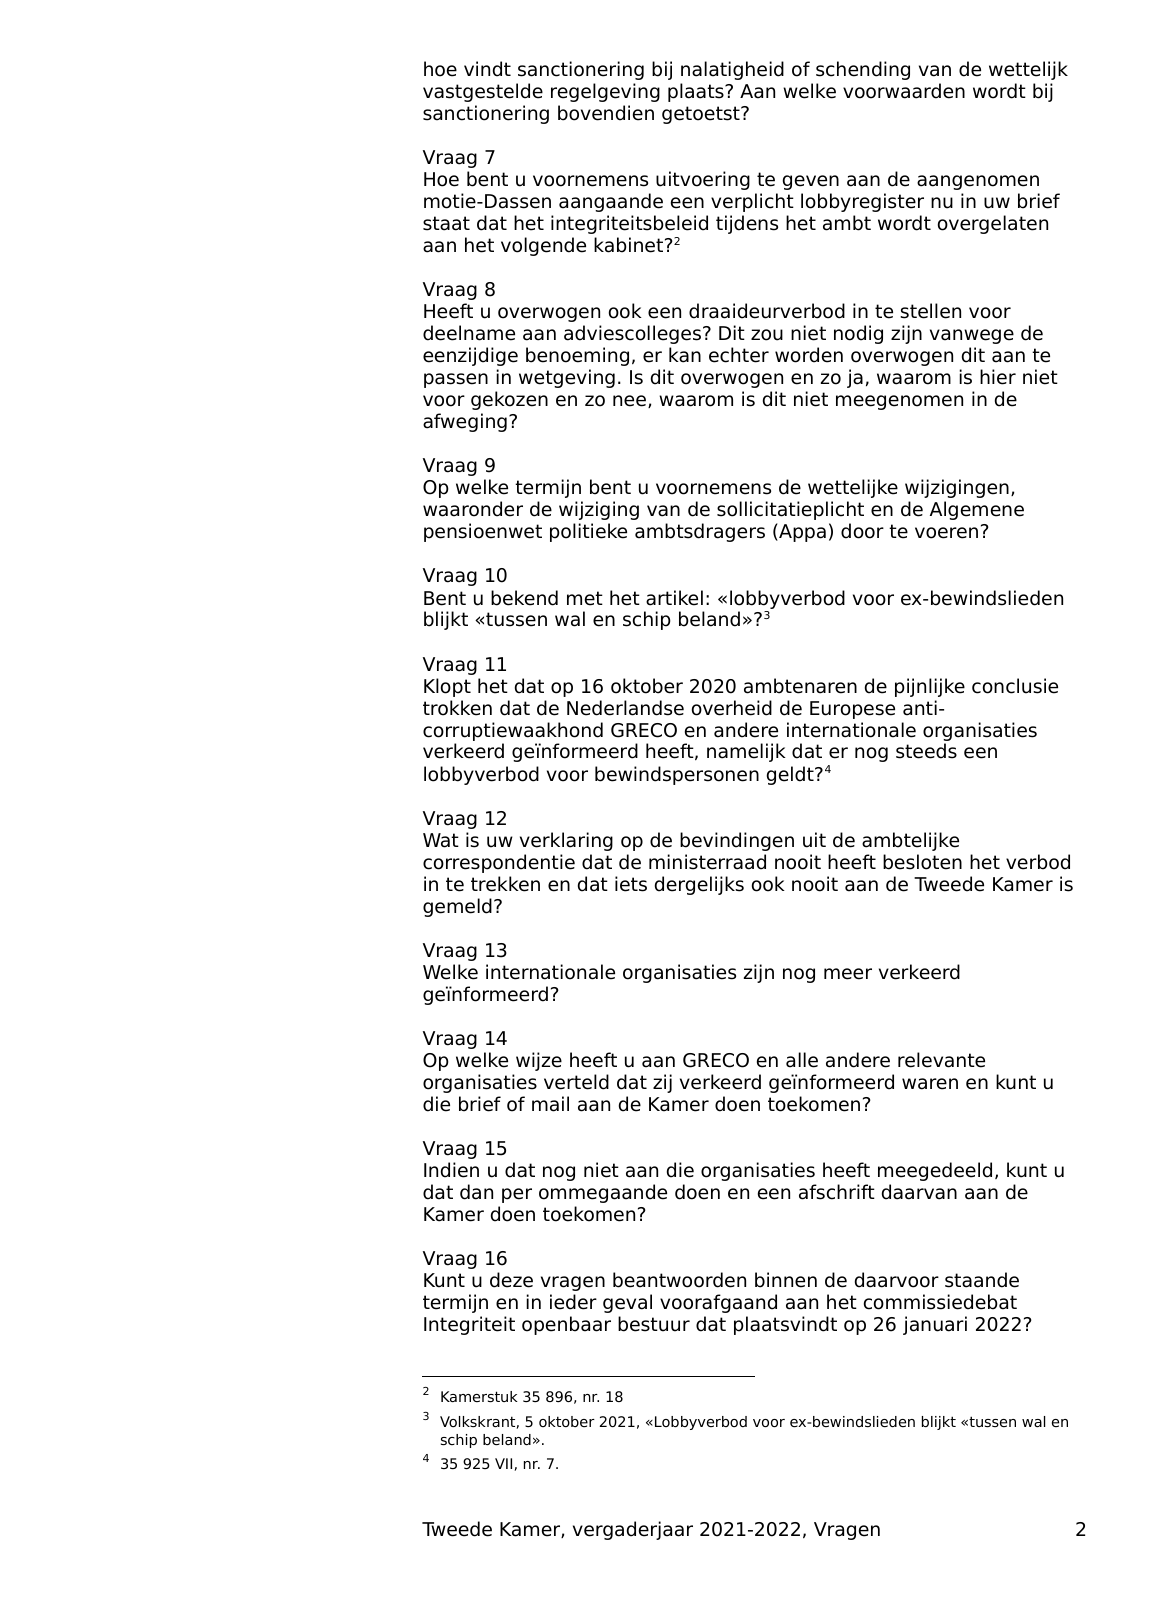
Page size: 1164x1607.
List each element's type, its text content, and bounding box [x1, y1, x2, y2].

text Vraag 8 [422, 279, 1087, 301]
text Vraag 16 [422, 1248, 1087, 1270]
text Vraag 13 [422, 940, 1087, 962]
text Vraag 12 [422, 808, 1087, 829]
text Kamerstuk 35 896, nr. 18 [422, 1385, 1087, 1407]
text Wat is uw verklaring op de bevindingen uit de ambtelijke correspondentie dat de ministerraad nooit heeft besloten het verbod in te trekken en dat iets dergelijks ook nooit aan de Tweede Kamer is gemeld? [422, 829, 1087, 917]
text hoe vindt sanctionering bij nalatigheid of schending van de wettelijk vastgestelde regelgeving plaats? Aan welke voorwaarden wordt bij sanctionering bovendien getoetst? [422, 59, 1087, 125]
text Hoe bent u voornemens uitvoering te geven aan de aangenomen motie-Dassen aangaande een verplicht lobbyregister nu in uw brief staat dat het integriteitsbeleid tijdens het ambt wordt overgelaten aan het volgende kabinet? [422, 169, 1087, 257]
text Welke internationale organisaties zijn nog meer verkeerd geïnformeerd? [422, 962, 1087, 1006]
text Vraag 7 [422, 147, 1087, 169]
text Op welke termijn bent u voornemens de wettelijke wijzigingen, waaronder de wijziging van de sollicitatieplicht en de Algemene pensioenwet politieke ambtsdragers (Appa) door te voeren? [422, 477, 1087, 543]
text Vraag 15 [422, 1138, 1087, 1160]
text Vraag 10 [422, 565, 1087, 587]
text Volkskrant, 5 oktober 2021, «Lobbyverbod voor ex-bewindslieden blijkt «tussen wal en schip beland». [422, 1410, 1087, 1449]
text Heeft u overwogen ook een draaideurverbod in te stellen voor deelname aan adviescolleges? Dit zou niet nodig zijn vanwege de eenzijdige benoeming, er kan echter worden overwogen dit aan te passen in wetgeving. Is dit overwogen en zo ja, waarom is hier niet voor gekozen en zo nee, waarom is dit niet meegenomen in de afweging? [422, 301, 1087, 433]
text Indien u dat nog niet aan die organisaties heeft meegedeeld, kunt u dat dan per ommegaande doen en een afschrift daarvan aan de Kamer doen toekomen? [422, 1160, 1087, 1226]
text Vraag 11 [422, 653, 1087, 676]
text Bent u bekend met het artikel: «lobbyverbod voor ex-bewindslieden blijkt «tussen wal en schip beland»? [422, 587, 1087, 631]
text Op welke wijze heeft u aan GRECO en alle andere relevante organisaties verteld dat zij verkeerd geïnformeerd waren en kunt u die brief of mail aan de Kamer doen toekomen? [422, 1050, 1087, 1116]
text 35 925 VII, nr. 7. [422, 1452, 1087, 1474]
text Kunt u deze vragen beantwoorden binnen de daarvoor staande termijn en in ieder geval voorafgaand aan het commissiedebat Integriteit openbaar bestuur dat plaatsvindt op 26 januari 2022? [422, 1270, 1087, 1336]
text Vraag 9 [422, 455, 1087, 477]
text Klopt het dat op 16 oktober 2020 ambtenaren de pijnlijke conclusie trokken dat de Nederlandse overheid de Europese anti-corruptiewaakhond GRECO en andere internationale organisaties verkeerd geïnformeerd heeft, namelijk dat er nog steeds een lobbyverbod voor bewindspersonen geldt? [422, 676, 1087, 785]
text Vraag 14 [422, 1028, 1087, 1050]
